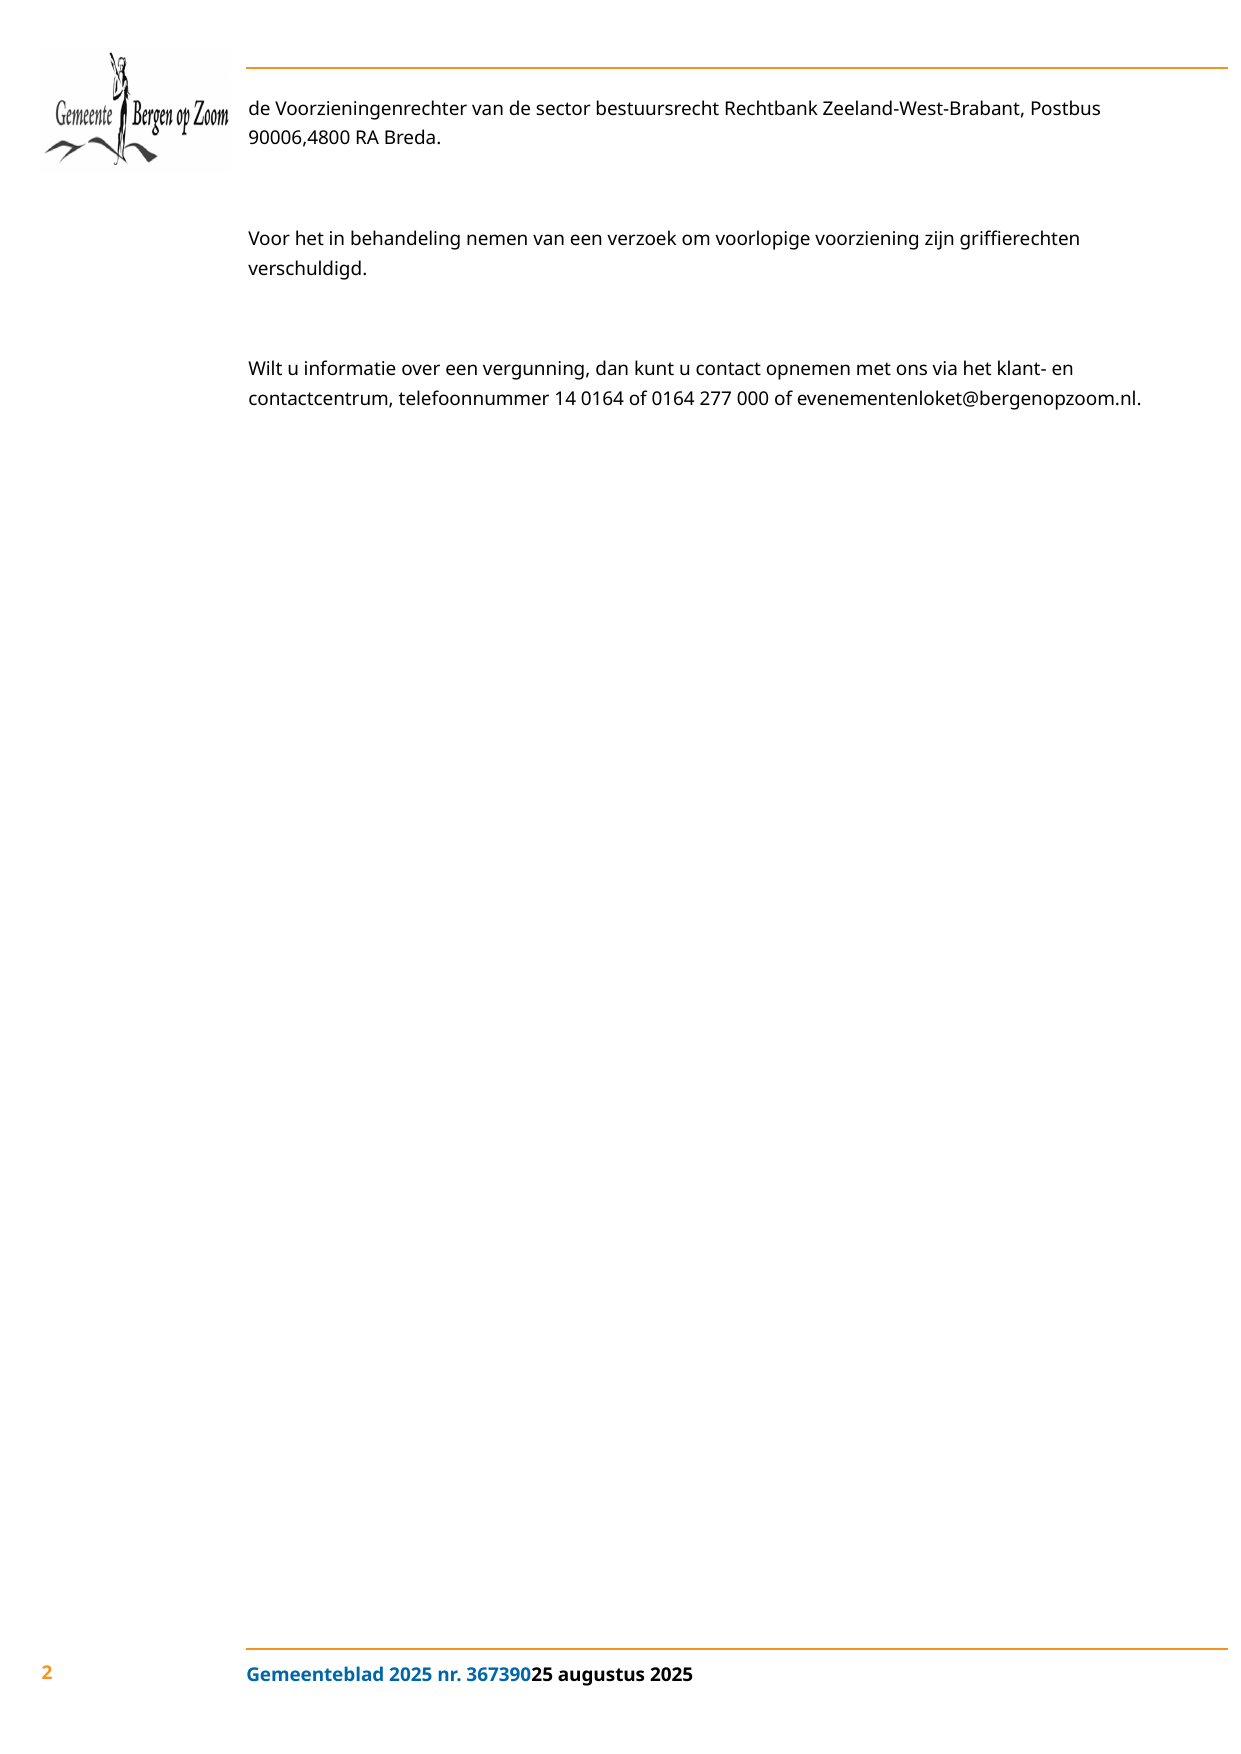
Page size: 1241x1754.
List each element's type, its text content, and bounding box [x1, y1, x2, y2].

text de Voorzieningenrechter van de sector bestuursrecht Rechtbank Zeeland-West-Brabant, Postbus 90006,4800 RA Breda. [248, 95, 1152, 150]
text Wilt u informatie over een vergunning, dan kunt u contact opnemen met ons via het klant- en contactcentrum, telefoonnummer 14 0164 of 0164 277 000 of evenementenloket@bergenopzoom.nl. [248, 356, 1152, 411]
picture [41, 47, 231, 172]
text Voor het in behandeling nemen van een verzoek om voorlopige voorziening zijn griffierechten verschuldigd. [248, 225, 1152, 281]
